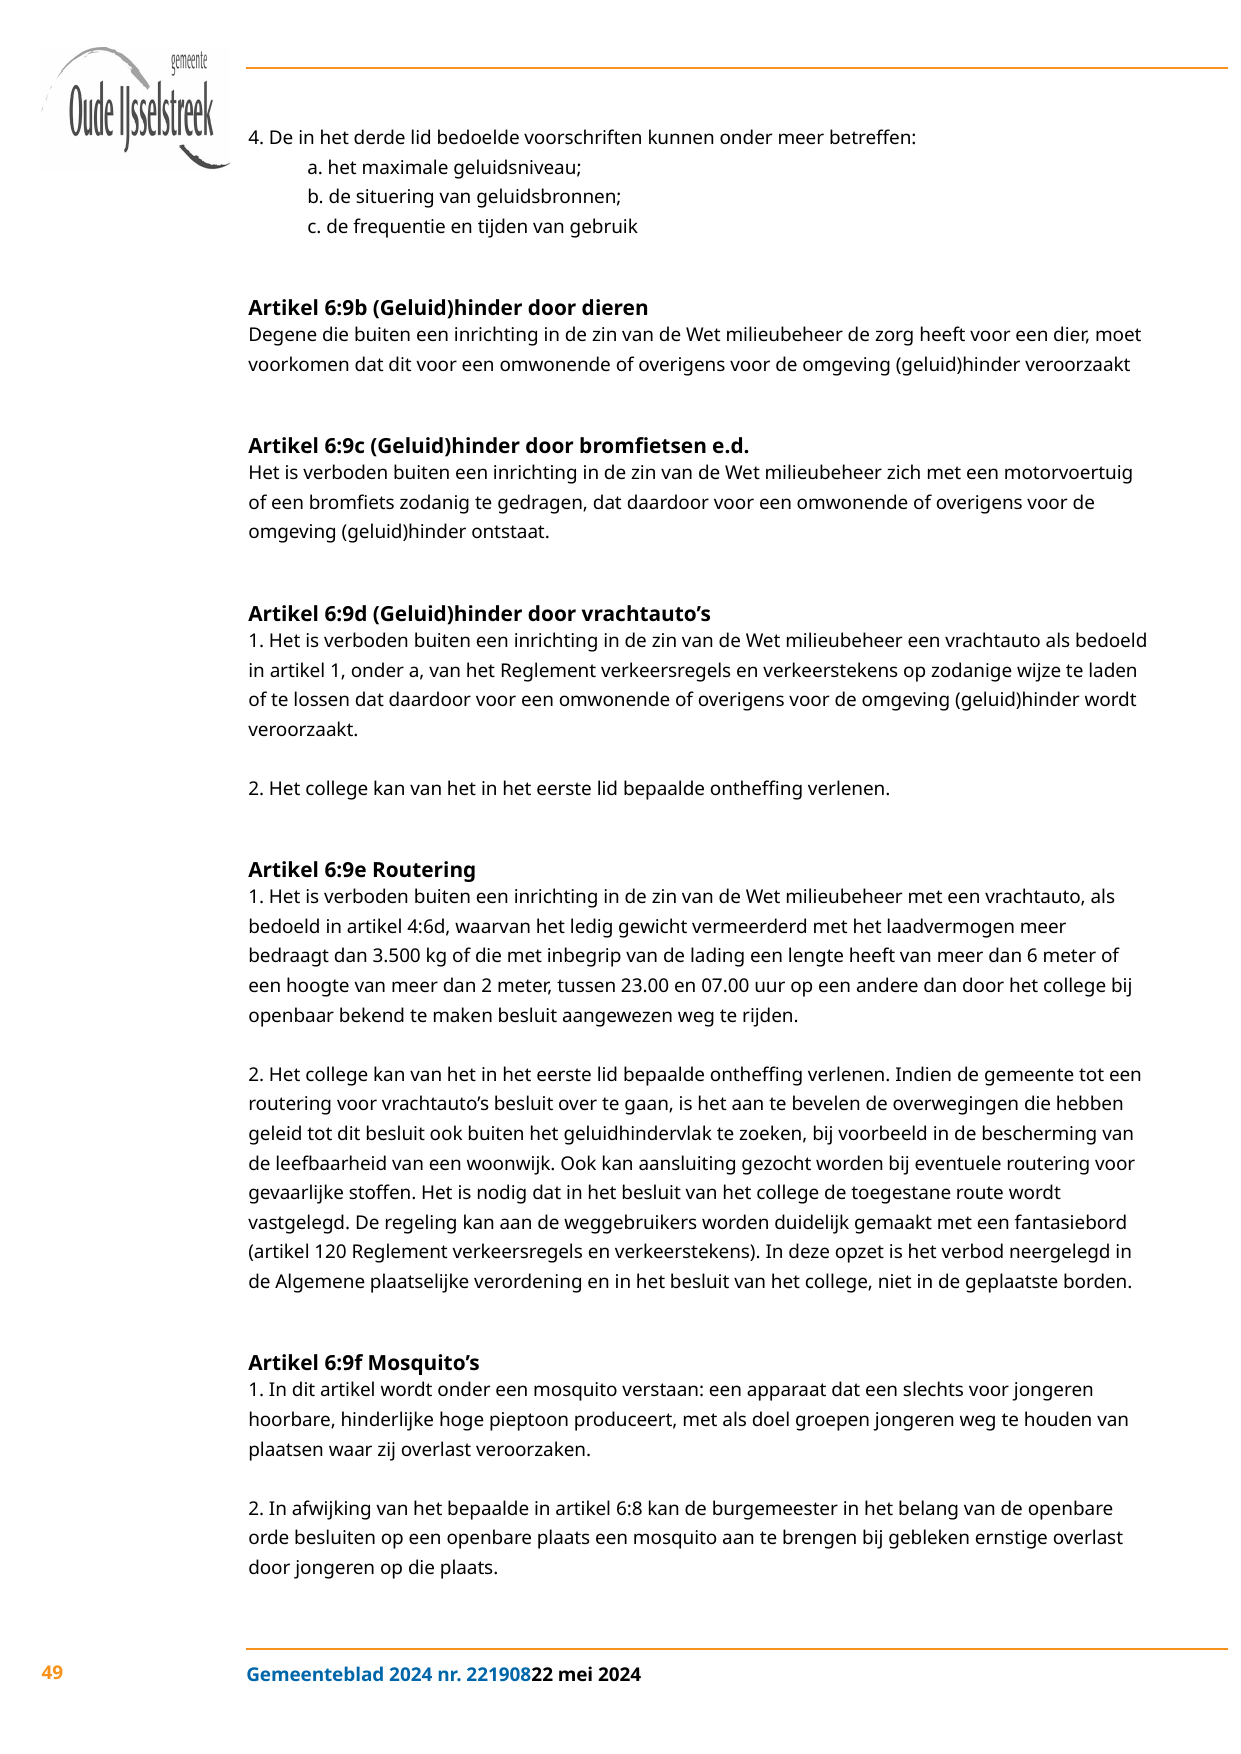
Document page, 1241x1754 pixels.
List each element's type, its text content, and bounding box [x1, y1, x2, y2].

text Degene die buiten een inrichting in de zin van de Wet milieubeheer de zorg heeft voor een dier, moet voorkomen dat dit voor een omwonende of overigens voor de omgeving (geluid)hinder veroorzaakt [248, 322, 1152, 377]
text 4. De in het derde lid bedoelde voorschriften kunnen onder meer betreffen: [248, 124, 1152, 150]
text Het is verboden buiten een inrichting in de zin van de Wet milieubeheer zich met een motorvoertuig of een bromfiets zodanig te gedragen, dat daardoor voor een omwonende of overigens voor de omgeving (geluid)hinder ontstaat. [248, 459, 1152, 544]
text Artikel 6:9e Routering [248, 855, 1152, 883]
text 2. Het college kan van het in het eerste lid bepaalde ontheffing verlenen. Indien de gemeente tot een routering voor vrachtauto’s besluit over te gaan, is het aan te bevelen de overwegingen die hebben geleid tot dit besluit ook buiten het geluidhindervlak te zoeken, bij voorbeeld in de bescherming van de leefbaarheid van een woonwijk. Ook kan aansluiting gezocht worden bij eventuele routering voor gevaarlijke stoffen. Het is nodig dat in het besluit van het college de toegestane route wordt vastgelegd. De regeling kan aan de weggebruikers worden duidelijk gemaakt met een fantasiebord (artikel 120 Reglement verkeersregels en verkeerstekens). In deze opzet is het verbod neergelegd in de Algemene plaatselijke verordening en in het besluit van het college, niet in de geplaatste borden. [248, 1061, 1152, 1294]
list b. de situering van geluidsbronnen; [248, 183, 1152, 209]
picture [41, 47, 231, 172]
text 1. In dit artikel wordt onder een mosquito verstaan: een apparaat dat een slechts voor jongeren hoorbare, hinderlijke hoge pieptoon produceert, met als doel groepen jongeren weg te houden van plaatsen waar zij overlast veroorzaken. [248, 1377, 1152, 1461]
text 2. Het college kan van het in het eerste lid bepaalde ontheffing verlenen. [248, 775, 1152, 801]
text Artikel 6:9d (Geluid)hinder door vrachtauto’s [248, 599, 1152, 627]
list a. het maximale geluidsniveau; [248, 154, 1152, 180]
text 2. In afwijking van het bepaalde in artikel 6:8 kan de burgemeester in het belang van de openbare orde besluiten op een openbare plaats een mosquito aan te brengen bij gebleken ernstige overlast door jongeren op die plaats. [248, 1495, 1152, 1580]
list c. de frequentie en tijden van gebruik [248, 213, 1152, 239]
text Artikel 6:9f Mosquito’s [248, 1348, 1152, 1377]
text 1. Het is verboden buiten een inrichting in de zin van de Wet milieubeheer met een vrachtauto, als bedoeld in artikel 4:6d, waarvan het ledig gewicht vermeerderd met het laadvermogen meer bedraagt dan 3.500 kg of die met inbegrip van de lading een lengte heeft van meer dan 6 meter of een hoogte van meer dan 2 meter, tussen 23.00 en 07.00 uur op een andere dan door het college bij openbaar bekend te maken besluit aangewezen weg te rijden. [248, 883, 1152, 1028]
text Artikel 6:9c (Geluid)hinder door bromfietsen e.d. [248, 431, 1152, 459]
text 1. Het is verboden buiten een inrichting in de zin van de Wet milieubeheer een vrachtauto als bedoeld in artikel 1, onder a, van het Reglement verkeersregels en verkeerstekens op zodanige wijze te laden of te lossen dat daardoor voor een omwonende of overigens voor de omgeving (geluid)hinder wordt veroorzaakt. [248, 627, 1152, 742]
text Artikel 6:9b (Geluid)hinder door dieren [248, 293, 1152, 322]
